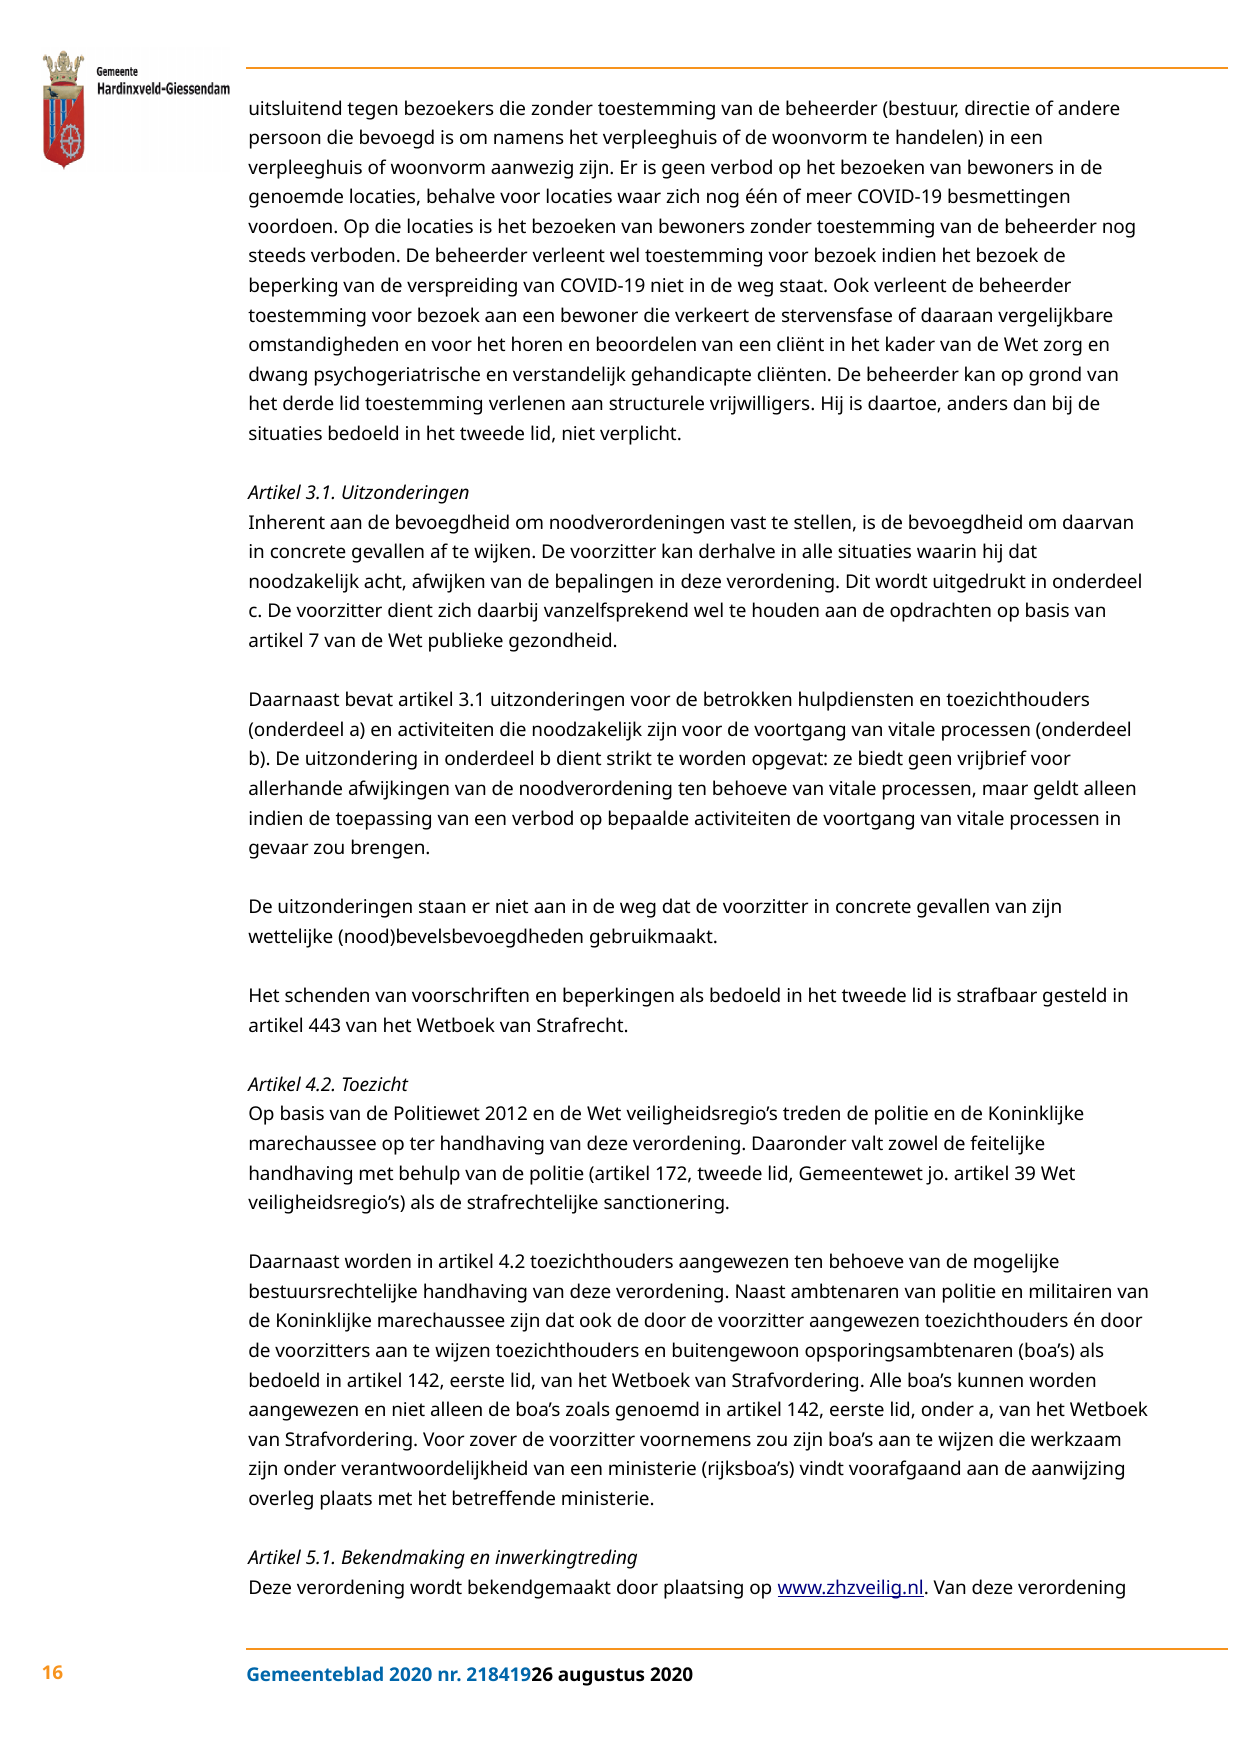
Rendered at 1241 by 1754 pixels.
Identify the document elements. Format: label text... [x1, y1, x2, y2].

picture [41, 47, 231, 172]
text Inherent aan de bevoegdheid om noodverordeningen vast te stellen, is de bevoegdheid om daarvan in concrete gevallen af te wijken. De voorzitter kan derhalve in alle situaties waarin hij dat noodzakelijk acht, afwijken van de bepalingen in deze verordening. Dit wordt uitgedrukt in onderdeel c. De voorzitter dient zich daarbij vanzelfsprekend wel te houden aan de opdrachten op basis van artikel 7 van de Wet publieke gezondheid. [248, 509, 1152, 653]
text Op basis van de Politiewet 2012 en de Wet veiligheidsregio’s treden de politie en de Koninklijke marechaussee op ter handhaving van deze verordening. Daaronder valt zowel de feitelijke handhaving met behulp van de politie (artikel 172, tweede lid, Gemeentewet jo. artikel 39 Wet veiligheidsregio’s) als de strafrechtelijke sanctionering. [248, 1101, 1152, 1215]
text Daarnaast bevat artikel 3.1 uitzonderingen voor de betrokken hulpdiensten en toezichthouders (onderdeel a) en activiteiten die noodzakelijk zijn voor de voortgang van vitale processen (onderdeel b). De uitzondering in onderdeel b dient strikt te worden opgevat: ze biedt geen vrijbrief voor allerhande afwijkingen van de noodverordening ten behoeve van vitale processen, maar geldt alleen indien de toepassing van een verbod op bepaalde activiteiten de voortgang van vitale processen in gevaar zou brengen. [248, 686, 1152, 860]
text uitsluitend tegen bezoekers die zonder toestemming van de beheerder (bestuur, directie of andere persoon die bevoegd is om namens het verpleeghuis of de woonvorm te handelen) in een verpleeghuis of woonvorm aanwezig zijn. Er is geen verbod op het bezoeken van bewoners in de genoemde locaties, behalve voor locaties waar zich nog één of meer COVID-19 besmettingen voordoen. Op die locaties is het bezoeken van bewoners zonder toestemming van de beheerder nog steeds verboden. De beheerder verleent wel toestemming voor bezoek indien het bezoek de beperking van de verspreiding van COVID-19 niet in de weg staat. Ook verleent de beheerder toestemming voor bezoek aan een bewoner die verkeert de stervensfase of daaraan vergelijkbare omstandigheden en voor het horen en beoordelen van een cliënt in het kader van de Wet zorg en dwang psychogeriatrische en verstandelijk gehandicapte cliënten. De beheerder kan op grond van het derde lid toestemming verlenen aan structurele vrijwilligers. Hij is daartoe, anders dan bij de situaties bedoeld in het tweede lid, niet verplicht. [248, 95, 1152, 446]
text Deze verordening wordt bekendgemaakt door plaatsing op www.zhzveilig.nl. Van deze verordening [248, 1574, 1152, 1600]
text Artikel 3.1. Uitzonderingen [248, 479, 1152, 505]
text Artikel 4.2. Toezicht [248, 1071, 1152, 1097]
text De uitzonderingen staan er niet aan in de weg dat de voorzitter in concrete gevallen van zijn wettelijke (nood)bevelsbevoegdheden gebruikmaakt. [248, 893, 1152, 949]
text Het schenden van voorschriften en beperkingen als bedoeld in het tweede lid is strafbaar gesteld in artikel 443 van het Wetboek van Strafrecht. [248, 982, 1152, 1038]
text Artikel 5.1. Bekendmaking en inwerkingtreding [248, 1544, 1152, 1570]
text Daarnaast worden in artikel 4.2 toezichthouders aangewezen ten behoeve van de mogelijke bestuursrechtelijke handhaving van deze verordening. Naast ambtenaren van politie en militairen van de Koninklijke marechaussee zijn dat ook de door de voorzitter aangewezen toezichthouders én door de voorzitters aan te wijzen toezichthouders en buitengewoon opsporingsambtenaren (boa’s) als bedoeld in artikel 142, eerste lid, van het Wetboek van Strafvordering. Alle boa’s kunnen worden aangewezen en niet alleen de boa’s zoals genoemd in artikel 142, eerste lid, onder a, van het Wetboek van Strafvordering. Voor zover de voorzitter voornemens zou zijn boa’s aan te wijzen die werkzaam zijn onder verantwoordelijkheid van een ministerie (rijksboa’s) vindt voorafgaand aan de aanwijzing overleg plaats met het betreffende ministerie. [248, 1248, 1152, 1511]
